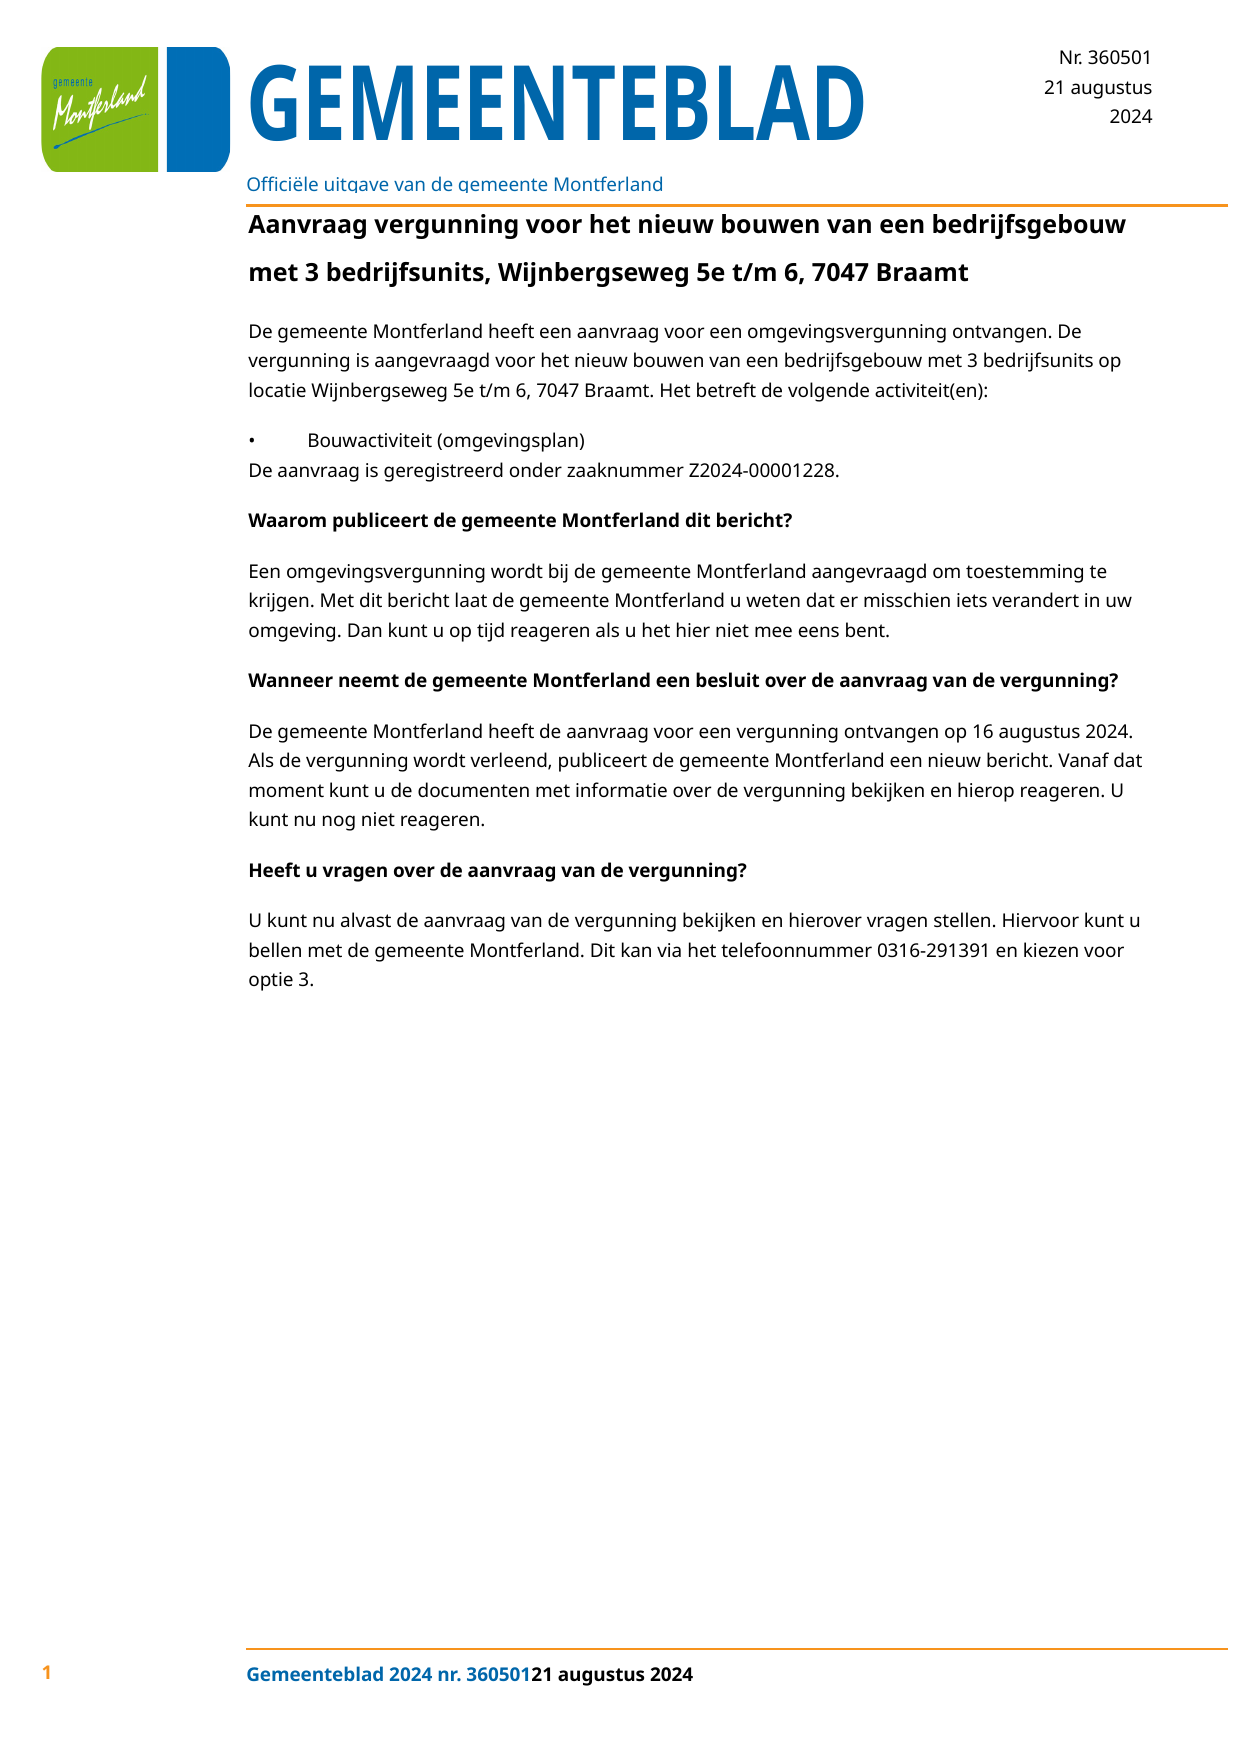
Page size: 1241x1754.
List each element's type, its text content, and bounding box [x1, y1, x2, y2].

text De aanvraag is geregistreerd onder zaaknummer Z2024-00001228. [248, 457, 1152, 483]
text De gemeente Montferland heeft een aanvraag voor een omgevingsvergunning ontvangen. De vergunning is aangevraagd voor het nieuw bouwen van een bedrijfsgebouw met 3 bedrijfsunits op locatie Wijnbergseweg 5e t/m 6, 7047 Braamt. Het betreft de volgende activiteit(en): [248, 318, 1152, 403]
text Aanvraag vergunning voor het nieuw bouwen van een bedrijfsgebouw met 3 bedrijfsunits, Wijnbergseweg 5e t/m 6, 7047 Braamt [248, 207, 1152, 288]
text Een omgevingsvergunning wordt bij de gemeente Montferland aangevraagd om toestemming te krijgen. Met dit bericht laat de gemeente Montferland u weten dat er misschien iets verandert in uw omgeving. Dan kunt u op tijd reageren als u het hier niet mee eens bent. [248, 558, 1152, 643]
text De gemeente Montferland heeft de aanvraag voor een vergunning ontvangen op 16 augustus 2024. Als de vergunning wordt verleend, publiceert de gemeente Montferland een nieuw bericht. Vanaf dat moment kunt u de documenten met informatie over de vergunning bekijken en hierop reageren. U kunt nu nog niet reageren. [248, 718, 1152, 832]
list Bouwactiviteit (omgevingsplan) [248, 427, 1152, 453]
text Wanneer neemt de gemeente Montferland een besluit over de aanvraag van de vergunning? [248, 667, 1152, 693]
text Waarom publiceert de gemeente Montferland dit bericht? [248, 507, 1152, 533]
text Heeft u vragen over de aanvraag van de vergunning? [248, 857, 1152, 883]
text U kunt nu alvast de aanvraag van de vergunning bekijken en hierover vragen stellen. Hiervoor kunt u bellen met de gemeente Montferland. Dit kan via het telefoonnummer 0316-291391 en kiezen voor optie 3. [248, 907, 1152, 992]
picture [41, 47, 231, 172]
